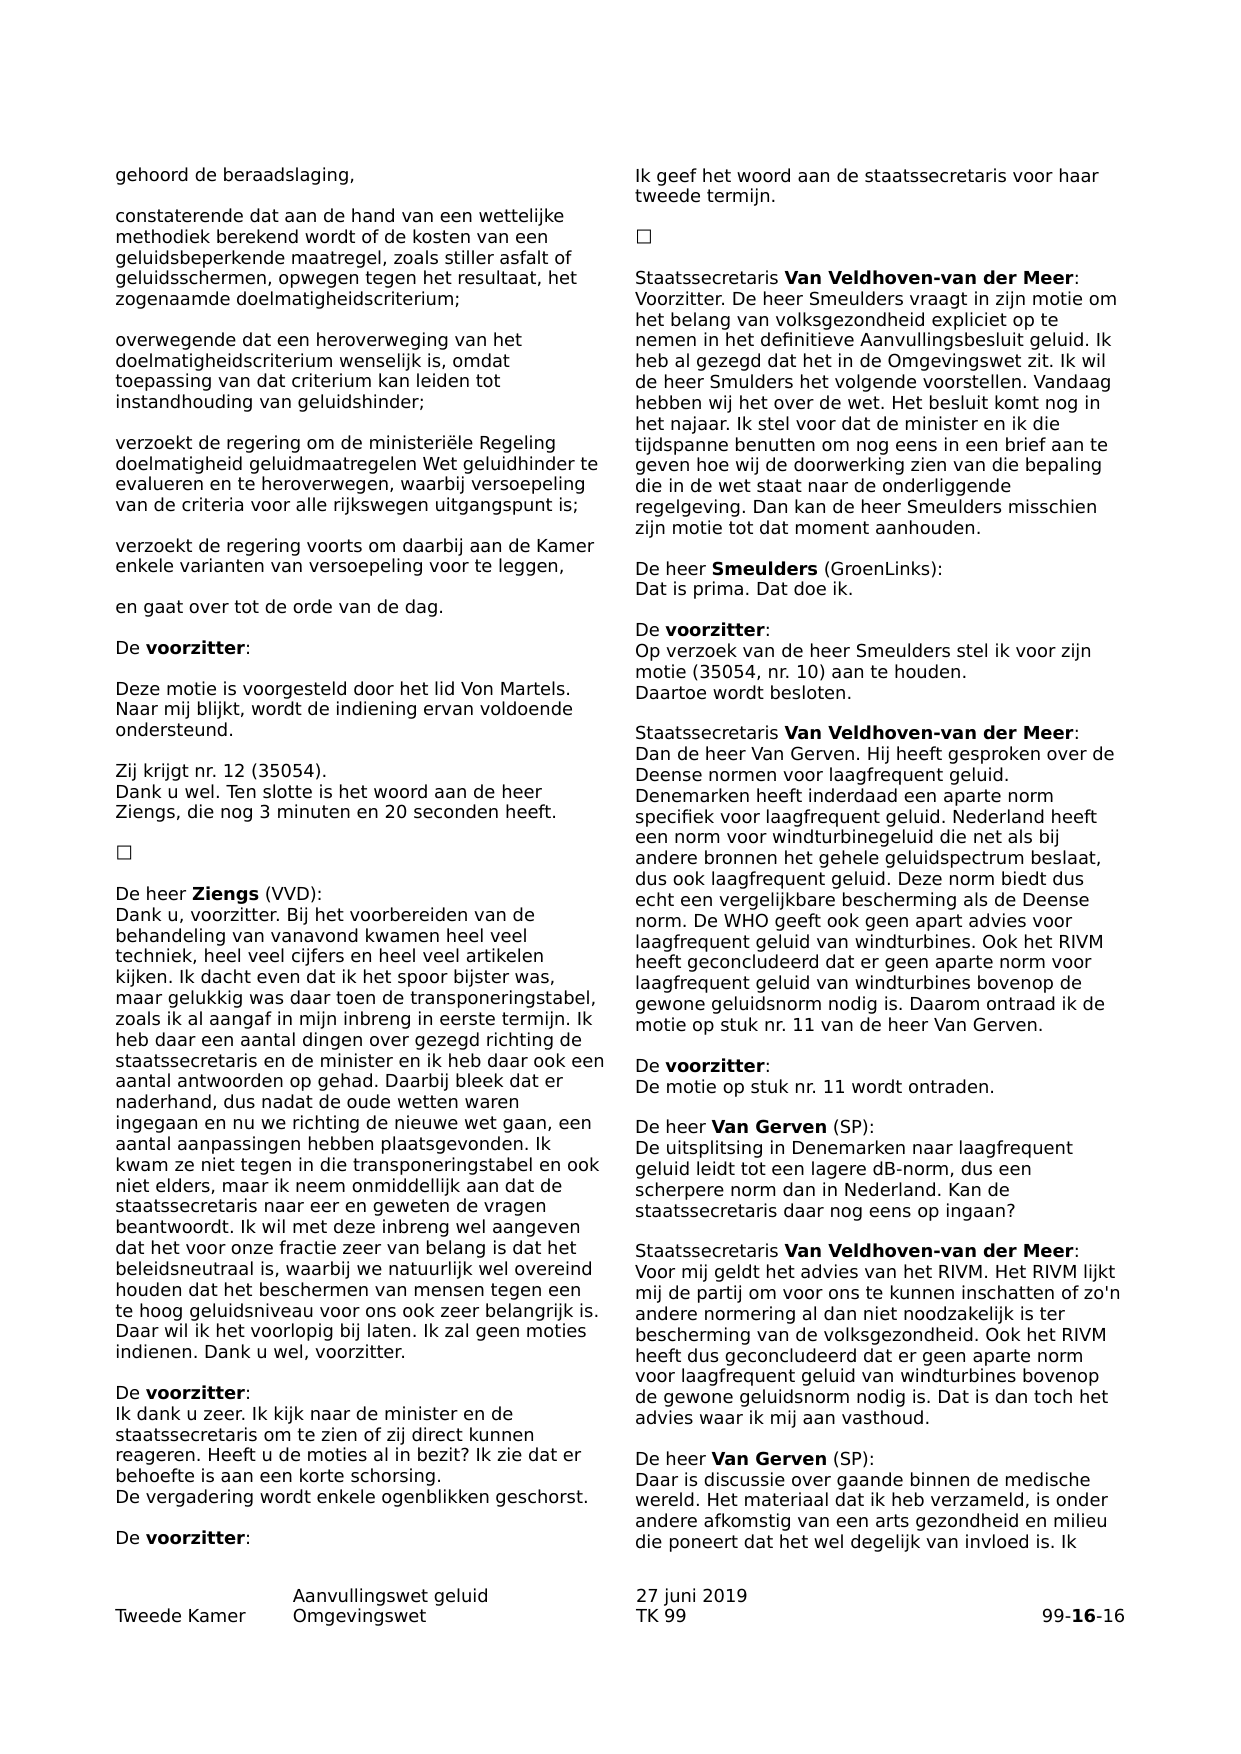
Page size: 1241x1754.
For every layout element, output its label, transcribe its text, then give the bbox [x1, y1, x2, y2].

text De heer Van Gerven (SP): [635, 1449, 1125, 1469]
text ⬜ [115, 843, 605, 864]
text Zij krijgt nr. 12 (35054). [115, 761, 605, 781]
text Staatssecretaris Van Veldhoven-van der Meer: [635, 268, 1125, 288]
text constaterende dat aan de hand van een wettelijke methodiek berekend wordt of de kosten van een geluidsbeperkende maatregel, zoals stiller asfalt of geluidsschermen, opwegen tegen het resultaat, het zogenaamde doelmatigheidscriterium; [115, 206, 605, 310]
text Voorzitter. De heer Smeulders vraagt in zijn motie om het belang van volksgezondheid expliciet op te nemen in het definitieve Aanvullingsbesluit geluid. Ik heb al gezegd dat het in de Omgevingswet zit. Ik wil de heer Smulders het volgende voorstellen. Vandaag hebben wij het over de wet. Het besluit komt nog in het najaar. Ik stel voor dat de minister en ik die tijdspanne benutten om nog eens in een brief aan te geven hoe wij de doorwerking zien van die bepaling die in de wet staat naar de onderliggende regelgeving. Dan kan de heer Smeulders misschien zijn motie tot dat moment aanhouden. [635, 288, 1125, 538]
text De uitsplitsing in Denemarken naar laagfrequent geluid leidt tot een lagere dB-norm, dus een scherpere norm dan in Nederland. Kan de staatssecretaris daar nog eens op ingaan? [635, 1138, 1125, 1221]
text De heer Smeulders (GroenLinks): [635, 558, 1125, 579]
text gehoord de beraadslaging, [115, 165, 605, 186]
text verzoekt de regering om de ministeriële Regeling doelmatigheid geluidmaatregelen Wet geluidhinder te evalueren en te heroverwegen, waarbij versoepeling van de criteria voor alle rijkswegen uitgangspunt is; [115, 433, 605, 516]
text Daar wil ik het voorlopig bij laten. Ik zal geen moties indienen. Dank u wel, voorzitter. [115, 1321, 605, 1363]
text Staatssecretaris Van Veldhoven-van der Meer: [635, 1241, 1125, 1262]
text Daar is discussie over gaande binnen de medische wereld. Het materiaal dat ik heb verzameld, is onder andere afkomstig van een arts gezondheid en milieu die poneert dat het wel degelijk van invloed is. Ik [635, 1469, 1125, 1553]
text Ik dank u zeer. Ik kijk naar de minister en de staatssecretaris om te zien of zij direct kunnen reageren. Heeft u de moties al in bezit? Ik zie dat er behoefte is aan een korte schorsing. [115, 1403, 605, 1487]
text De voorzitter: [635, 1056, 1125, 1076]
text De voorzitter: [115, 1528, 605, 1548]
text Dank u wel. Ten slotte is het woord aan de heer Ziengs, die nog 3 minuten en 20 seconden heeft. [115, 781, 605, 823]
text De heer Ziengs (VVD): [115, 884, 605, 904]
text Dat is prima. Dat doe ik. [635, 579, 1125, 600]
text Deze motie is voorgesteld door het lid Von Martels. Naar mij blijkt, wordt de indiening ervan voldoende ondersteund. [115, 678, 605, 741]
text Dan de heer Van Gerven. Hij heeft gesproken over de Deense normen voor laagfrequent geluid. Denemarken heeft inderdaad een aparte norm specifiek voor laagfrequent geluid. Nederland heeft een norm voor windturbinegeluid die net als bij andere bronnen het gehele geluidspectrum beslaat, dus ook laagfrequent geluid. Deze norm biedt dus echt een vergelijkbare bescherming als de Deense norm. De WHO geeft ook geen apart advies voor laagfrequent geluid van windturbines. Ook het RIVM heeft geconcludeerd dat er geen aparte norm voor laagfrequent geluid van windturbines bovenop de gewone geluidsnorm nodig is. Daarom ontraad ik de motie op stuk nr. 11 van de heer Van Gerven. [635, 744, 1125, 1036]
text De voorzitter: [115, 1383, 605, 1403]
text De voorzitter: [115, 638, 605, 658]
text Ik geef het woord aan de staatssecretaris voor haar tweede termijn. [635, 165, 1125, 207]
text Dank u, voorzitter. Bij het voorbereiden van de behandeling van vanavond kwamen heel veel techniek, heel veel cijfers en heel veel artikelen kijken. Ik dacht even dat ik het spoor bijster was, maar gelukkig was daar toen de transponeringstabel, zoals ik al aangaf in mijn inbreng in eerste termijn. Ik heb daar een aantal dingen over gezegd richting de staatssecretaris en de minister en ik heb daar ook een aantal antwoorden op gehad. Daarbij bleek dat er naderhand, dus nadat de oude wetten waren ingegaan en nu we richting de nieuwe wet gaan, een aantal aanpassingen hebben plaatsgevonden. Ik kwam ze niet tegen in die transponeringstabel en ook niet elders, maar ik neem onmiddellijk aan dat de staatssecretaris naar eer en geweten de vragen beantwoordt. Ik wil met deze inbreng wel aangeven dat het voor onze fractie zeer van belang is dat het beleidsneutraal is, waarbij we natuurlijk wel overeind houden dat het beschermen van mensen tegen een te hoog geluidsniveau voor ons ook zeer belangrijk is. [115, 904, 605, 1321]
text ⬜ [635, 227, 1125, 248]
text De motie op stuk nr. 11 wordt ontraden. [635, 1076, 1125, 1097]
text De voorzitter: [635, 620, 1125, 641]
text verzoekt de regering voorts om daarbij aan de Kamer enkele varianten van versoepeling voor te leggen, [115, 536, 605, 577]
text De vergadering wordt enkele ogenblikken geschorst. [115, 1487, 605, 1508]
text Voor mij geldt het advies van het RIVM. Het RIVM lijkt mij de partij om voor ons te kunnen inschatten of zo'n andere normering al dan niet noodzakelijk is ter bescherming van de volksgezondheid. Ook het RIVM heeft dus geconcludeerd dat er geen aparte norm voor laagfrequent geluid van windturbines bovenop de gewone geluidsnorm nodig is. Dat is dan toch het advies waar ik mij aan vasthoud. [635, 1262, 1125, 1429]
text De heer Van Gerven (SP): [635, 1117, 1125, 1138]
text Op verzoek van de heer Smeulders stel ik voor zijn motie (35054, nr. 10) aan te houden. [635, 641, 1125, 682]
text Daartoe wordt besloten. [635, 682, 1125, 703]
text en gaat over tot de orde van de dag. [115, 597, 605, 618]
text Staatssecretaris Van Veldhoven-van der Meer: [635, 723, 1125, 744]
text overwegende dat een heroverweging van het doelmatigheidscriterium wenselijk is, omdat toepassing van dat criterium kan leiden tot instandhouding van geluidshinder; [115, 330, 605, 413]
